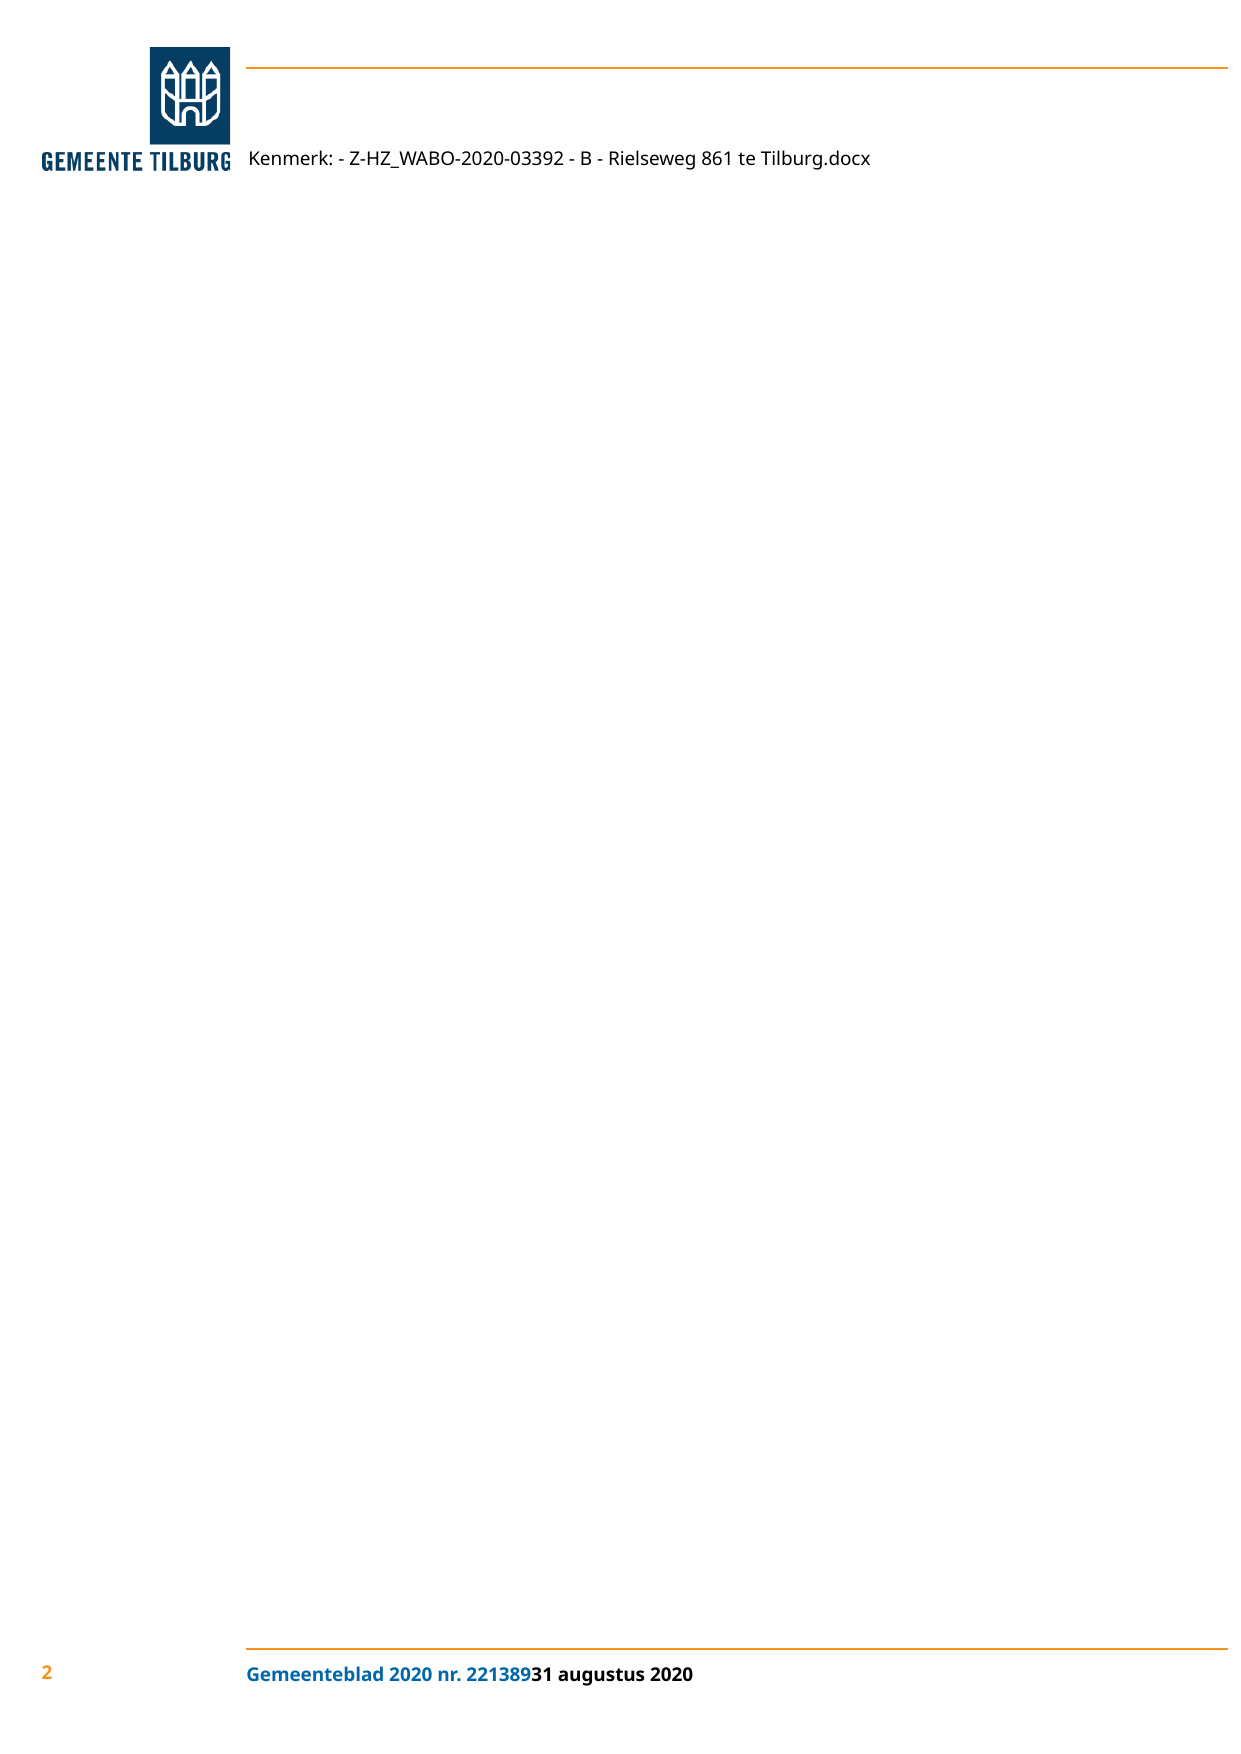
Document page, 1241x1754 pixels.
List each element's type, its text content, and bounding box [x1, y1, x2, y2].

text Kenmerk: - Z-HZ_WABO-2020-03392 - B - Rielseweg 861 te Tilburg.docx [248, 145, 1152, 171]
picture [41, 47, 231, 172]
